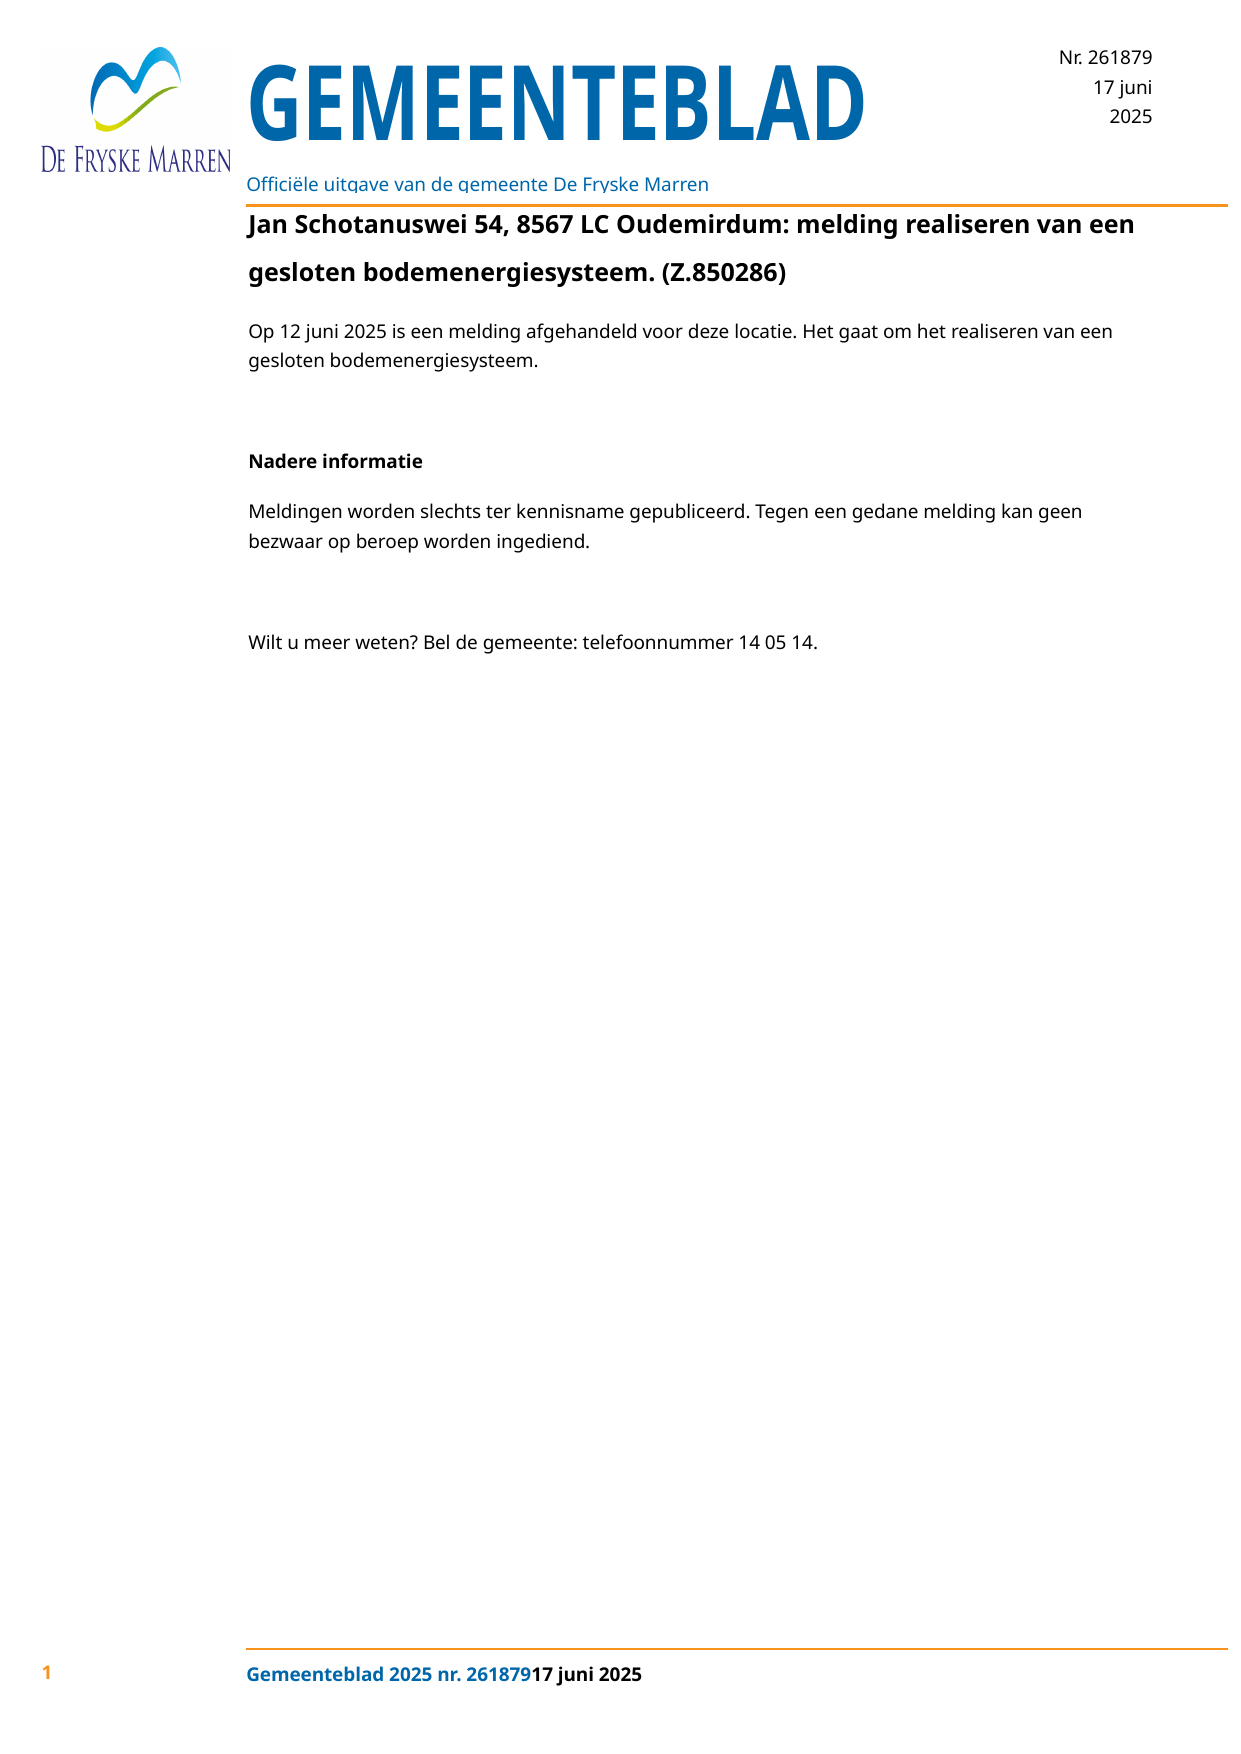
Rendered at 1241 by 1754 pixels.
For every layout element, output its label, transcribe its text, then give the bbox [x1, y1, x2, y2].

text Meldingen worden slechts ter kennisname gepubliceerd. Tegen een gedane melding kan geen bezwaar op beroep worden ingediend. [248, 499, 1152, 554]
picture [41, 47, 231, 172]
text Nadere informatie [248, 448, 1152, 474]
text Op 12 juni 2025 is een melding afgehandeld voor deze locatie. Het gaat om het realiseren van een gesloten bodemenergiesysteem. [248, 318, 1152, 373]
text Wilt u meer weten? Bel de gemeente: telefoonnummer 14 05 14. [248, 629, 1152, 655]
text Jan Schotanuswei 54, 8567 LC Oudemirdum: melding realiseren van een gesloten bodemenergiesysteem. (Z.850286) [248, 207, 1152, 288]
